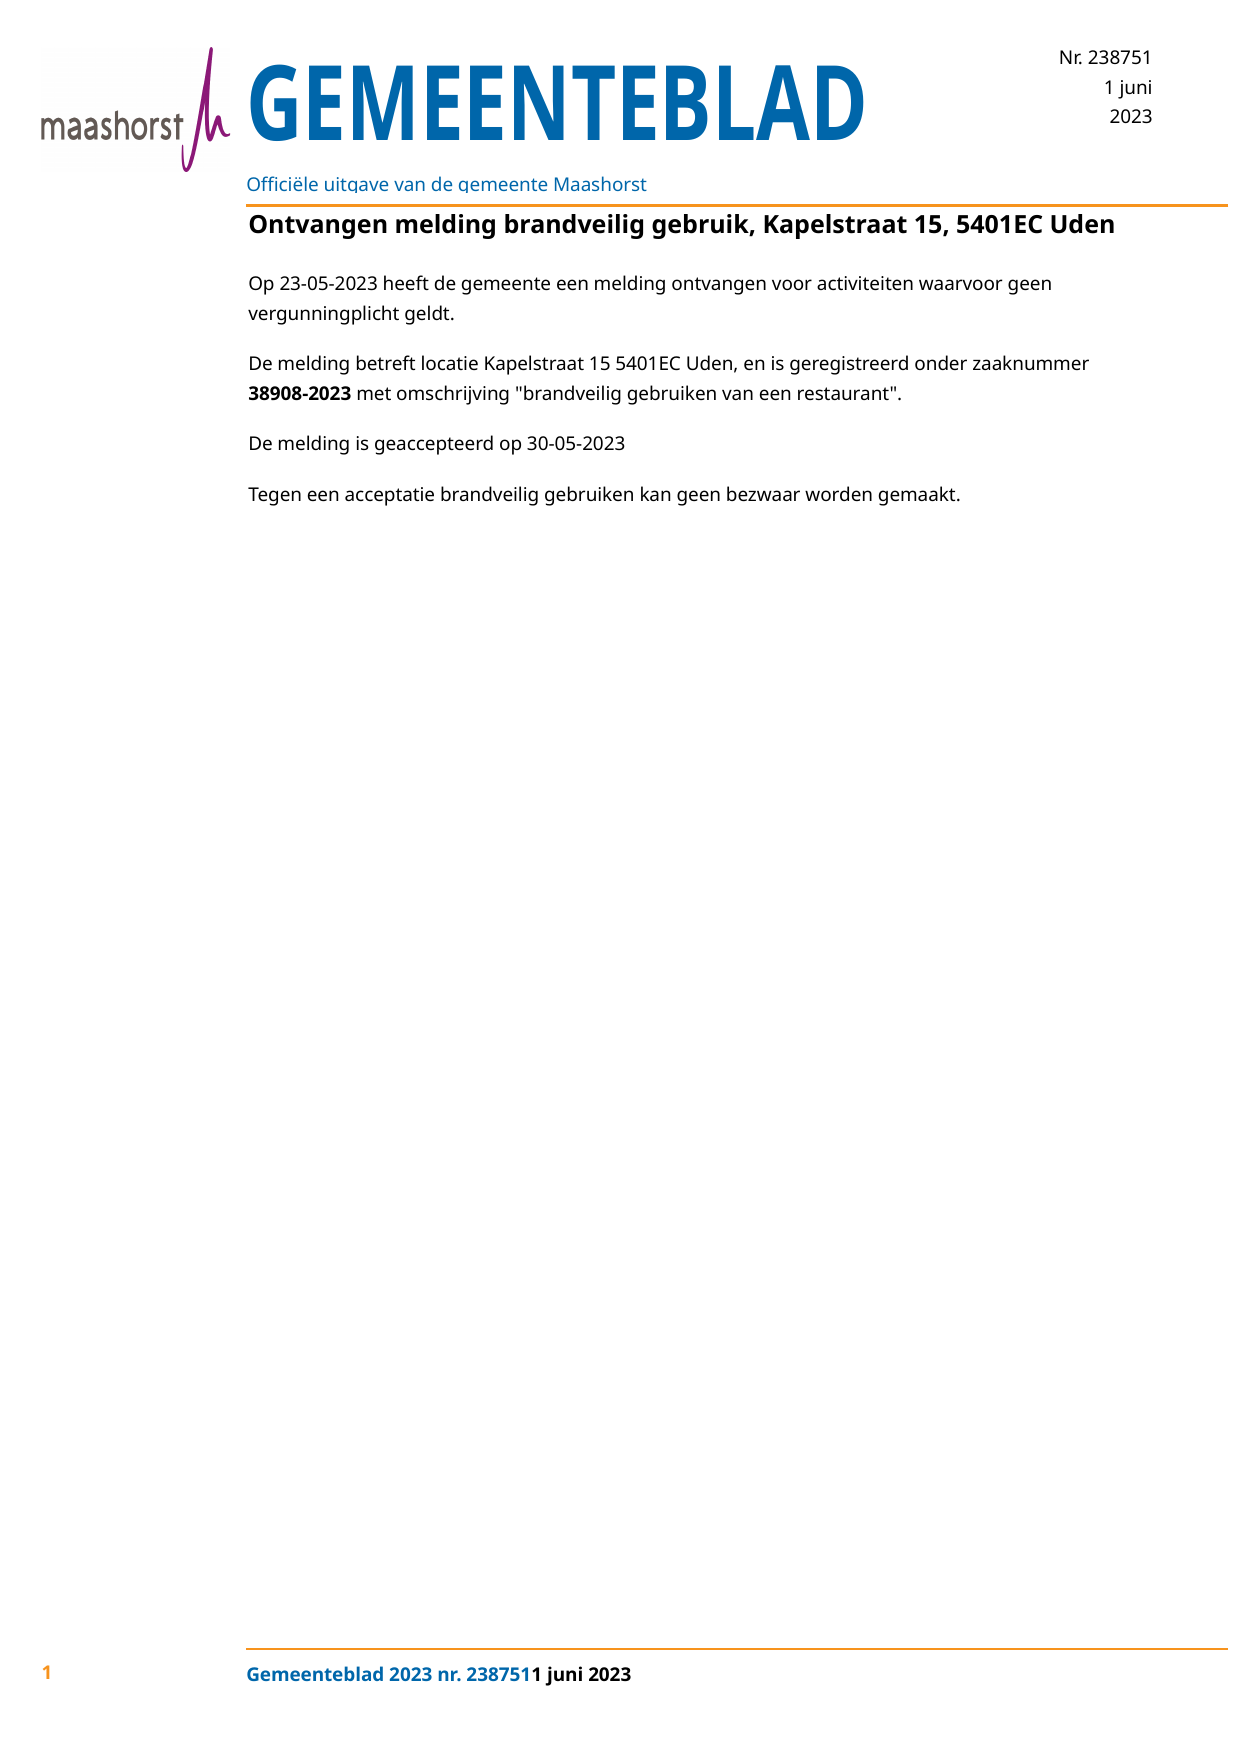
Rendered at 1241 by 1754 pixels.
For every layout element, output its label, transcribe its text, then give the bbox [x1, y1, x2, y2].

text Ontvangen melding brandveilig gebruik, Kapelstraat 15, 5401EC Uden [248, 207, 1152, 241]
text De melding betreft locatie Kapelstraat 15 5401EC Uden, en is geregistreerd onder zaaknummer 38908-2023 met omschrijving "brandveilig gebruiken van een restaurant". [248, 350, 1152, 406]
text Tegen een acceptatie brandveilig gebruiken kan geen bezwaar worden gemaakt. [248, 481, 1152, 506]
picture [41, 47, 231, 172]
text Op 23-05-2023 heeft de gemeente een melding ontvangen voor activiteiten waarvoor geen vergunningplicht geldt. [248, 270, 1152, 326]
text De melding is geaccepteerd op 30-05-2023 [248, 430, 1152, 456]
